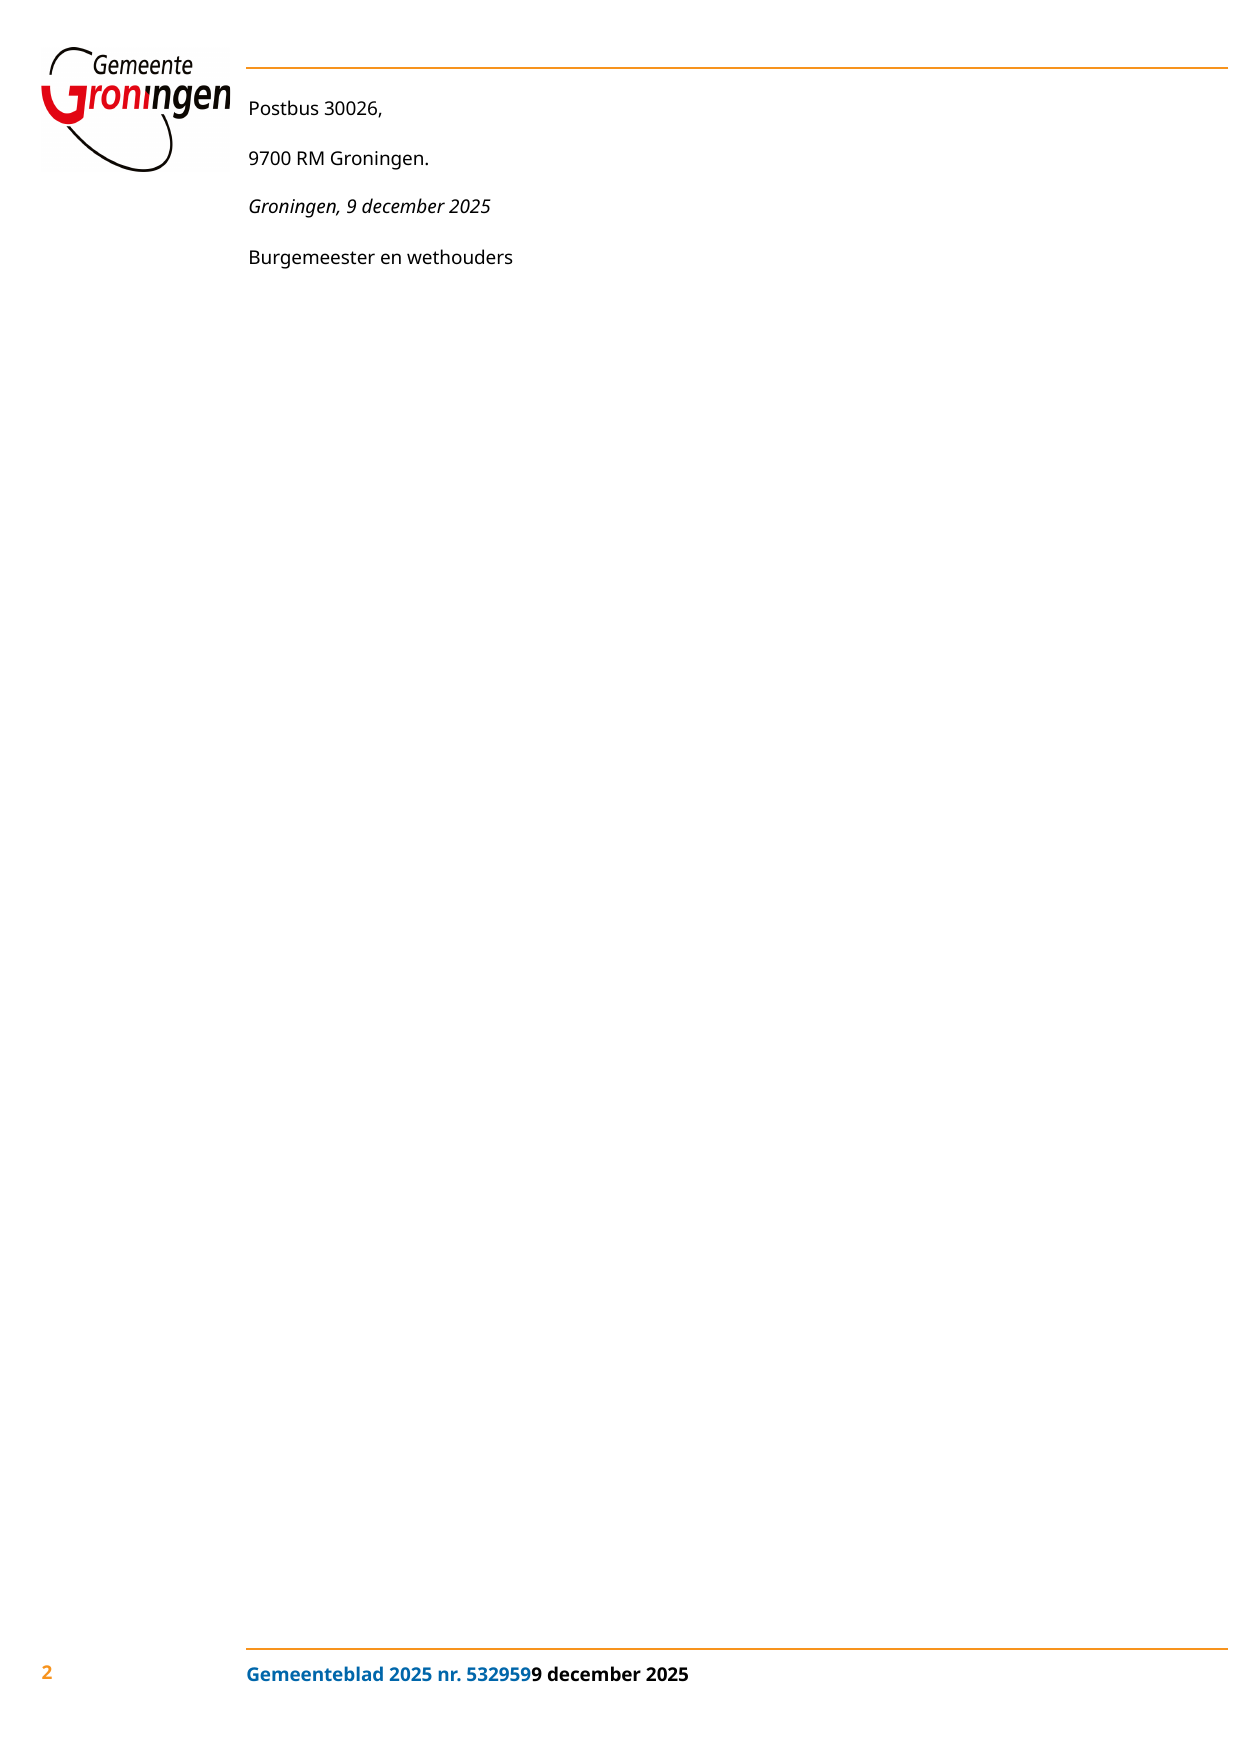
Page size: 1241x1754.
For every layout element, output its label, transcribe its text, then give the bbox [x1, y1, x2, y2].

picture [41, 47, 231, 172]
text Groningen, 9 december 2025 [248, 193, 1152, 219]
text Postbus 30026, [248, 95, 1152, 121]
text Burgemeester en wethouders [248, 244, 1152, 270]
text 9700 RM Groningen. [248, 145, 1152, 171]
